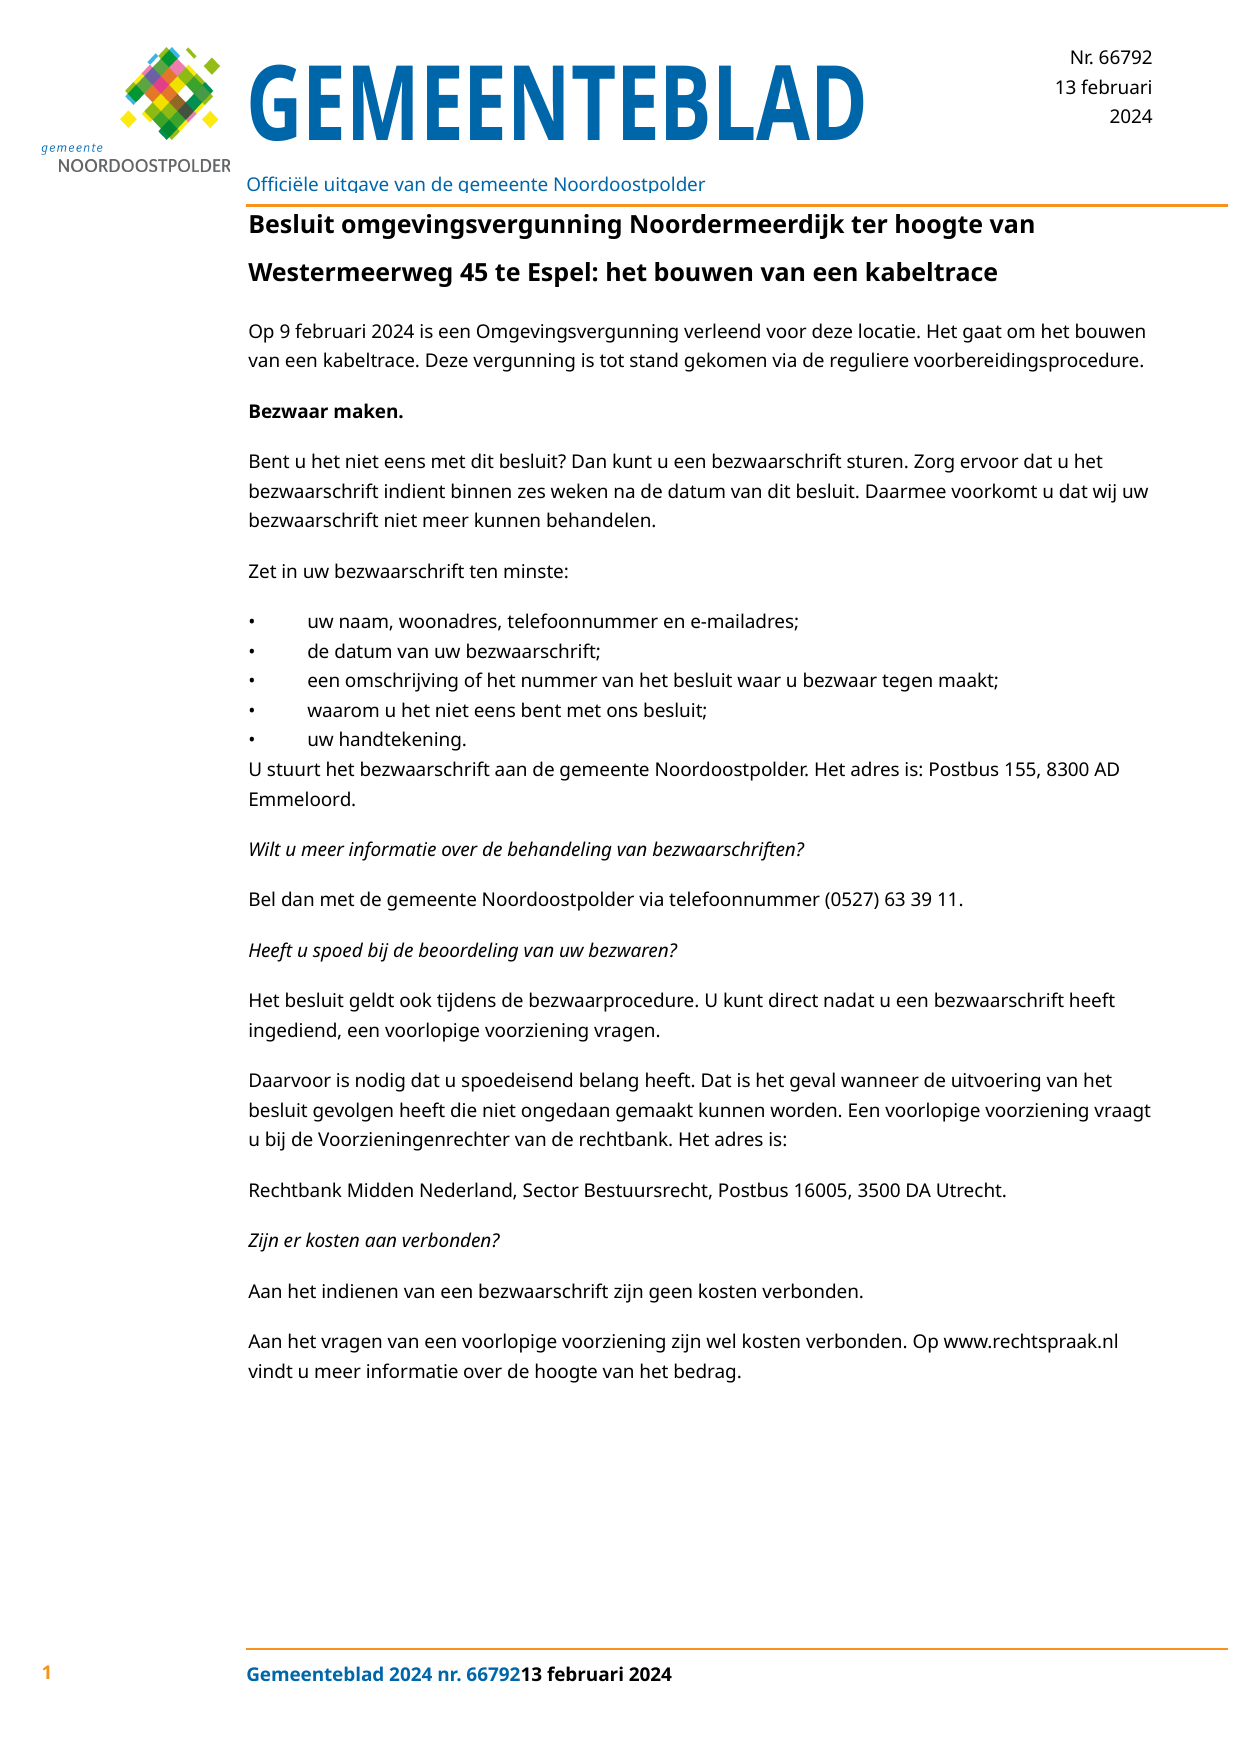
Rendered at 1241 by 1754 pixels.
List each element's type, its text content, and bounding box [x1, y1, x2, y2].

text Zet in uw bezwaarschrift ten minste: [248, 558, 1152, 584]
text Bezwaar maken. [248, 398, 1152, 424]
text Besluit omgevingsvergunning Noordermeerdijk ter hoogte van Westermeerweg 45 te Espel: het bouwen van een kabeltrace [248, 207, 1152, 288]
text U stuurt het bezwaarschrift aan de gemeente Noordoostpolder. Het adres is: Postbus 155, 8300 AD Emmeloord. [248, 756, 1152, 812]
picture [41, 47, 231, 172]
text Zijn er kosten aan verbonden? [248, 1227, 1152, 1253]
list waarom u het niet eens bent met ons besluit; [248, 697, 1152, 723]
text Bel dan met de gemeente Noordoostpolder via telefoonnummer (0527) 63 39 11. [248, 887, 1152, 912]
text Op 9 februari 2024 is een Omgevingsvergunning verleend voor deze locatie. Het gaat om het bouwen van een kabeltrace. Deze vergunning is tot stand gekomen via de reguliere voorbereidingsprocedure. [248, 318, 1152, 373]
text Aan het vragen van een voorlopige voorziening zijn wel kosten verbonden. Op www.rechtspraak.nl vindt u meer informatie over de hoogte van het bedrag. [248, 1328, 1152, 1384]
list de datum van uw bezwaarschrift; [248, 638, 1152, 664]
text Aan het indienen van een bezwaarschrift zijn geen kosten verbonden. [248, 1278, 1152, 1304]
text Heeft u spoed bij de beoordeling van uw bezwaren? [248, 937, 1152, 963]
text Rechtbank Midden Nederland, Sector Bestuursrecht, Postbus 16005, 3500 DA Utrecht. [248, 1177, 1152, 1203]
text Bent u het niet eens met dit besluit? Dan kunt u een bezwaarschrift sturen. Zorg ervoor dat u het bezwaarschrift indient binnen zes weken na de datum van dit besluit. Daarmee voorkomt u dat wij uw bezwaarschrift niet meer kunnen behandelen. [248, 448, 1152, 533]
list uw handtekening. [248, 727, 1152, 752]
list uw naam, woonadres, telefoonnummer en e-mailadres; [248, 608, 1152, 634]
text Daarvoor is nodig dat u spoedeisend belang heeft. Dat is het geval wanneer de uitvoering van het besluit gevolgen heeft die niet ongedaan gemaakt kunnen worden. Een voorlopige voorziening vraagt u bij de Voorzieningenrechter van de rechtbank. Het adres is: [248, 1067, 1152, 1152]
text Wilt u meer informatie over de behandeling van bezwaarschriften? [248, 836, 1152, 862]
list een omschrijving of het nummer van het besluit waar u bezwaar tegen maakt; [248, 667, 1152, 693]
text Het besluit geldt ook tijdens de bezwaarprocedure. U kunt direct nadat u een bezwaarschrift heeft ingediend, een voorlopige voorziening vragen. [248, 987, 1152, 1043]
